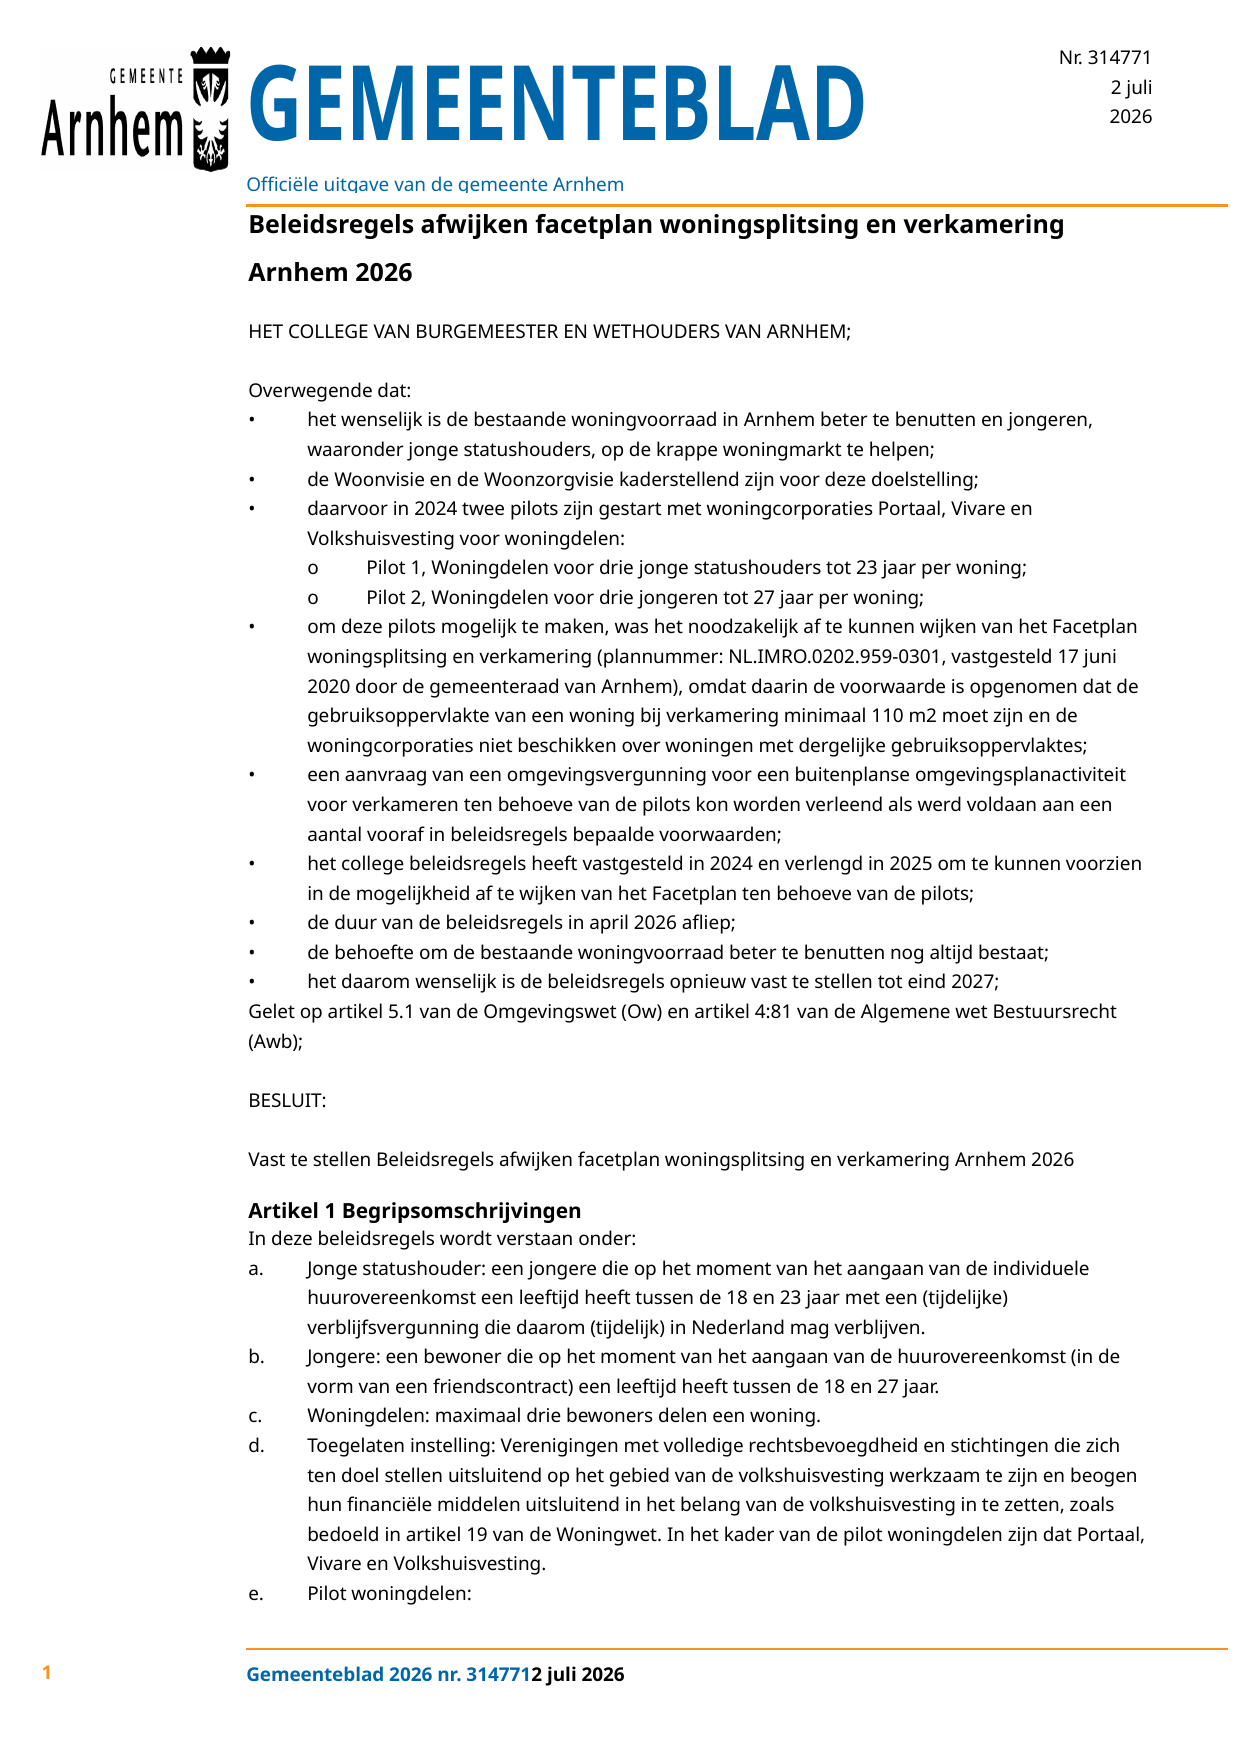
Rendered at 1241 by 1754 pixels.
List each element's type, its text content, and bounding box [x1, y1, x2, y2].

list de duur van de beleidsregels in april 2026 afliep; [248, 909, 1152, 935]
text Gelet op artikel 5.1 van de Omgevingswet (Ow) en artikel 4:81 van de Algemene wet Bestuursrecht (Awb); [248, 998, 1152, 1054]
list een aanvraag van een omgevingsvergunning voor een buitenplanse omgevingsplanactiviteit voor verkameren ten behoeve van de pilots kon worden verleend als werd voldaan aan een aantal vooraf in beleidsregels bepaalde voorwaarden; [248, 762, 1152, 847]
list Pilot 2, Woningdelen voor drie jongeren tot 27 jaar per woning; [307, 584, 1152, 610]
text BESLUIT: [248, 1087, 1152, 1113]
text In deze beleidsregels wordt verstaan onder: [248, 1225, 1152, 1251]
list het wenselijk is de bestaande woningvoorraad in Arnhem beter te benutten en jongeren, waaronder jonge statushouders, op de krappe woningmarkt te helpen; [248, 407, 1152, 462]
text Overwegende dat: [248, 377, 1152, 403]
list de Woonvisie en de Woonzorgvisie kaderstellend zijn voor deze doelstelling; [248, 466, 1152, 492]
text Vast te stellen Beleidsregels afwijken facetplan woningsplitsing en verkamering Arnhem 2026 [248, 1146, 1152, 1172]
text Beleidsregels afwijken facetplan woningsplitsing en verkamering Arnhem 2026 [248, 207, 1152, 288]
list de behoefte om de bestaande woningvoorraad beter te benutten nog altijd bestaat; [248, 939, 1152, 965]
list Toegelaten instelling: Verenigingen met volledige rechtsbevoegdheid en stichtingen die zich ten doel stellen uitsluitend op het gebied van de volkshuisvesting werkzaam te zijn en beogen hun financiële middelen uitsluitend in het belang van de volkshuisvesting in te zetten, zoals bedoeld in artikel 19 van de Woningwet. In het kader van de pilot woningdelen zijn dat Portaal, Vivare en Volkshuisvesting. [248, 1432, 1152, 1576]
text Artikel 1 Begripsomschrijvingen [248, 1197, 1152, 1225]
text HET COLLEGE VAN BURGEMEESTER EN WETHOUDERS VAN ARNHEM; [248, 318, 1152, 344]
list Pilot 1, Woningdelen voor drie jonge statushouders tot 23 jaar per woning; [307, 554, 1152, 580]
list het daarom wenselijk is de beleidsregels opnieuw vast te stellen tot eind 2027; [248, 969, 1152, 994]
list het college beleidsregels heeft vastgesteld in 2024 en verlengd in 2025 om te kunnen voorzien in de mogelijkheid af te wijken van het Facetplan ten behoeve van de pilots; [248, 850, 1152, 906]
list Pilot woningdelen: [248, 1580, 1152, 1606]
list Jonge statushouder: een jongere die op het moment van het aangaan van de individuele huurovereenkomst een leeftijd heeft tussen de 18 en 23 jaar met een (tijdelijke) verblijfsvergunning die daarom (tijdelijk) in Nederland mag verblijven. [248, 1255, 1152, 1339]
picture [41, 47, 231, 172]
list Woningdelen: maximaal drie bewoners delen een woning. [248, 1403, 1152, 1428]
list om deze pilots mogelijk te maken, was het noodzakelijk af te kunnen wijken van het Facetplan woningsplitsing en verkamering (plannummer: NL.IMRO.0202.959-0301, vastgesteld 17 juni 2020 door de gemeenteraad van Arnhem), omdat daarin de voorwaarde is opgenomen dat de gebruiksoppervlakte van een woning bij verkamering minimaal 110 m2 moet zijn en de woningcorporaties niet beschikken over woningen met dergelijke gebruiksoppervlaktes; [248, 614, 1152, 758]
list daarvoor in 2024 twee pilots zijn gestart met woningcorporaties Portaal, Vivare en Volkshuisvesting voor woningdelen: [248, 495, 1152, 551]
list Jongere: een bewoner die op het moment van het aangaan van de huurovereenkomst (in de vorm van een friendscontract) een leeftijd heeft tussen de 18 en 27 jaar. [248, 1343, 1152, 1399]
